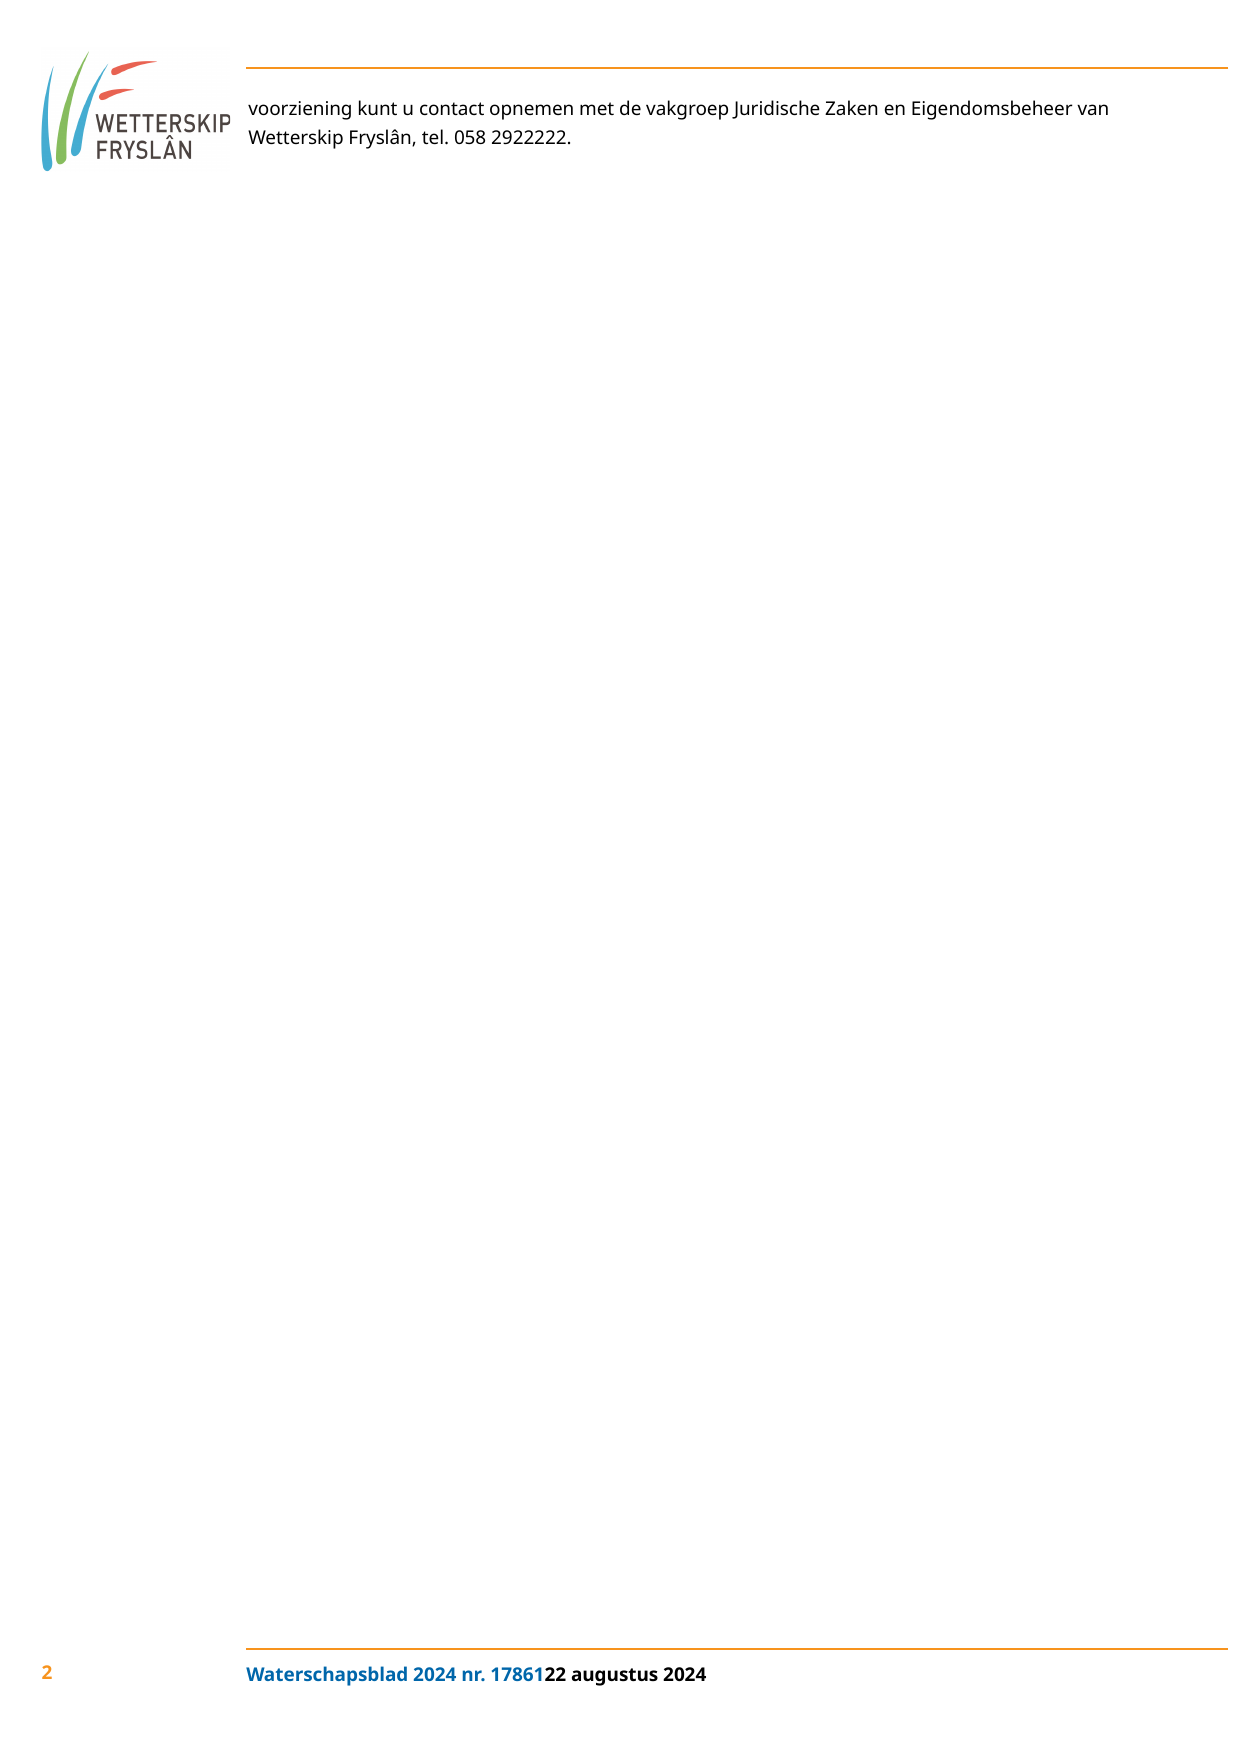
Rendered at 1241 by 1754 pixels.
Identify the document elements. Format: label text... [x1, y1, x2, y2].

text voorziening kunt u contact opnemen met de vakgroep Juridische Zaken en Eigendomsbeheer van Wetterskip Fryslân, tel. 058 2922222. [248, 95, 1152, 150]
picture [41, 47, 231, 172]
